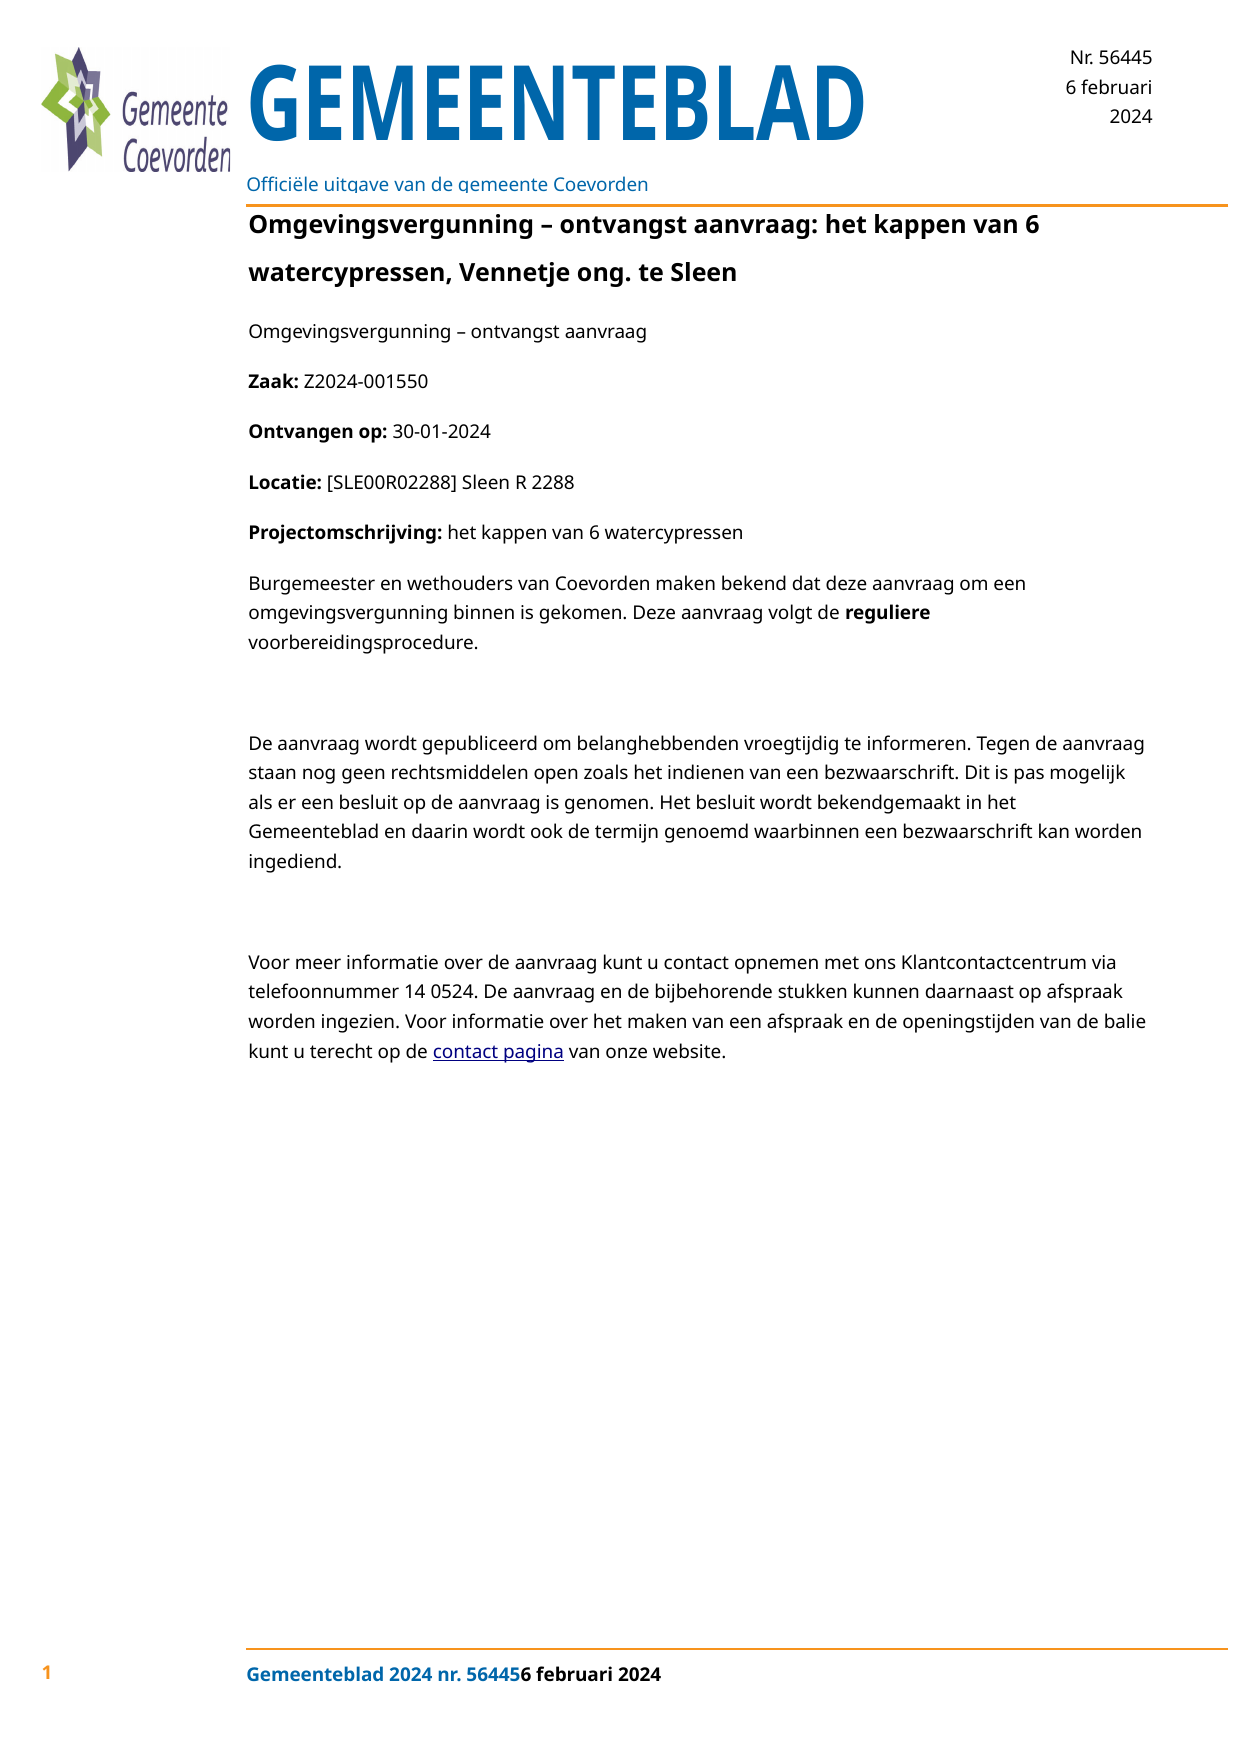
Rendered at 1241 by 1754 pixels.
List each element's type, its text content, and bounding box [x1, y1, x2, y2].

text Ontvangen op: 30-01-2024 [248, 419, 1152, 444]
text Locatie: [SLE00R02288] Sleen R 2288 [248, 469, 1152, 495]
picture [41, 47, 231, 172]
text Zaak: Z2024-001550 [248, 368, 1152, 394]
text Voor meer informatie over de aanvraag kunt u contact opnemen met ons Klantcontactcentrum via telefoonnummer 14 0524. De aanvraag en de bijbehorende stukken kunnen daarnaast op afspraak worden ingezien. Voor informatie over het maken van een afspraak en de openingstijden van de balie kunt u terecht op de contact pagina van onze website. [248, 949, 1152, 1064]
text Projectomschrijving: het kappen van 6 watercypressen [248, 519, 1152, 545]
text Burgemeester en wethouders van Coevorden maken bekend dat deze aanvraag om een omgevingsvergunning binnen is gekomen. Deze aanvraag volgt de reguliere voorbereidingsprocedure. [248, 570, 1152, 655]
text De aanvraag wordt gepubliceerd om belanghebbenden vroegtijdig te informeren. Tegen de aanvraag staan nog geen rechtsmiddelen open zoals het indienen van een bezwaarschrift. Dit is pas mogelijk als er een besluit op de aanvraag is genomen. Het besluit wordt bekendgemaakt in het Gemeenteblad en daarin wordt ook de termijn genoemd waarbinnen een bezwaarschrift kan worden ingediend. [248, 730, 1152, 874]
text Omgevingsvergunning – ontvangst aanvraag [248, 318, 1152, 344]
text Omgevingsvergunning – ontvangst aanvraag: het kappen van 6 watercypressen, Vennetje ong. te Sleen [248, 207, 1152, 288]
